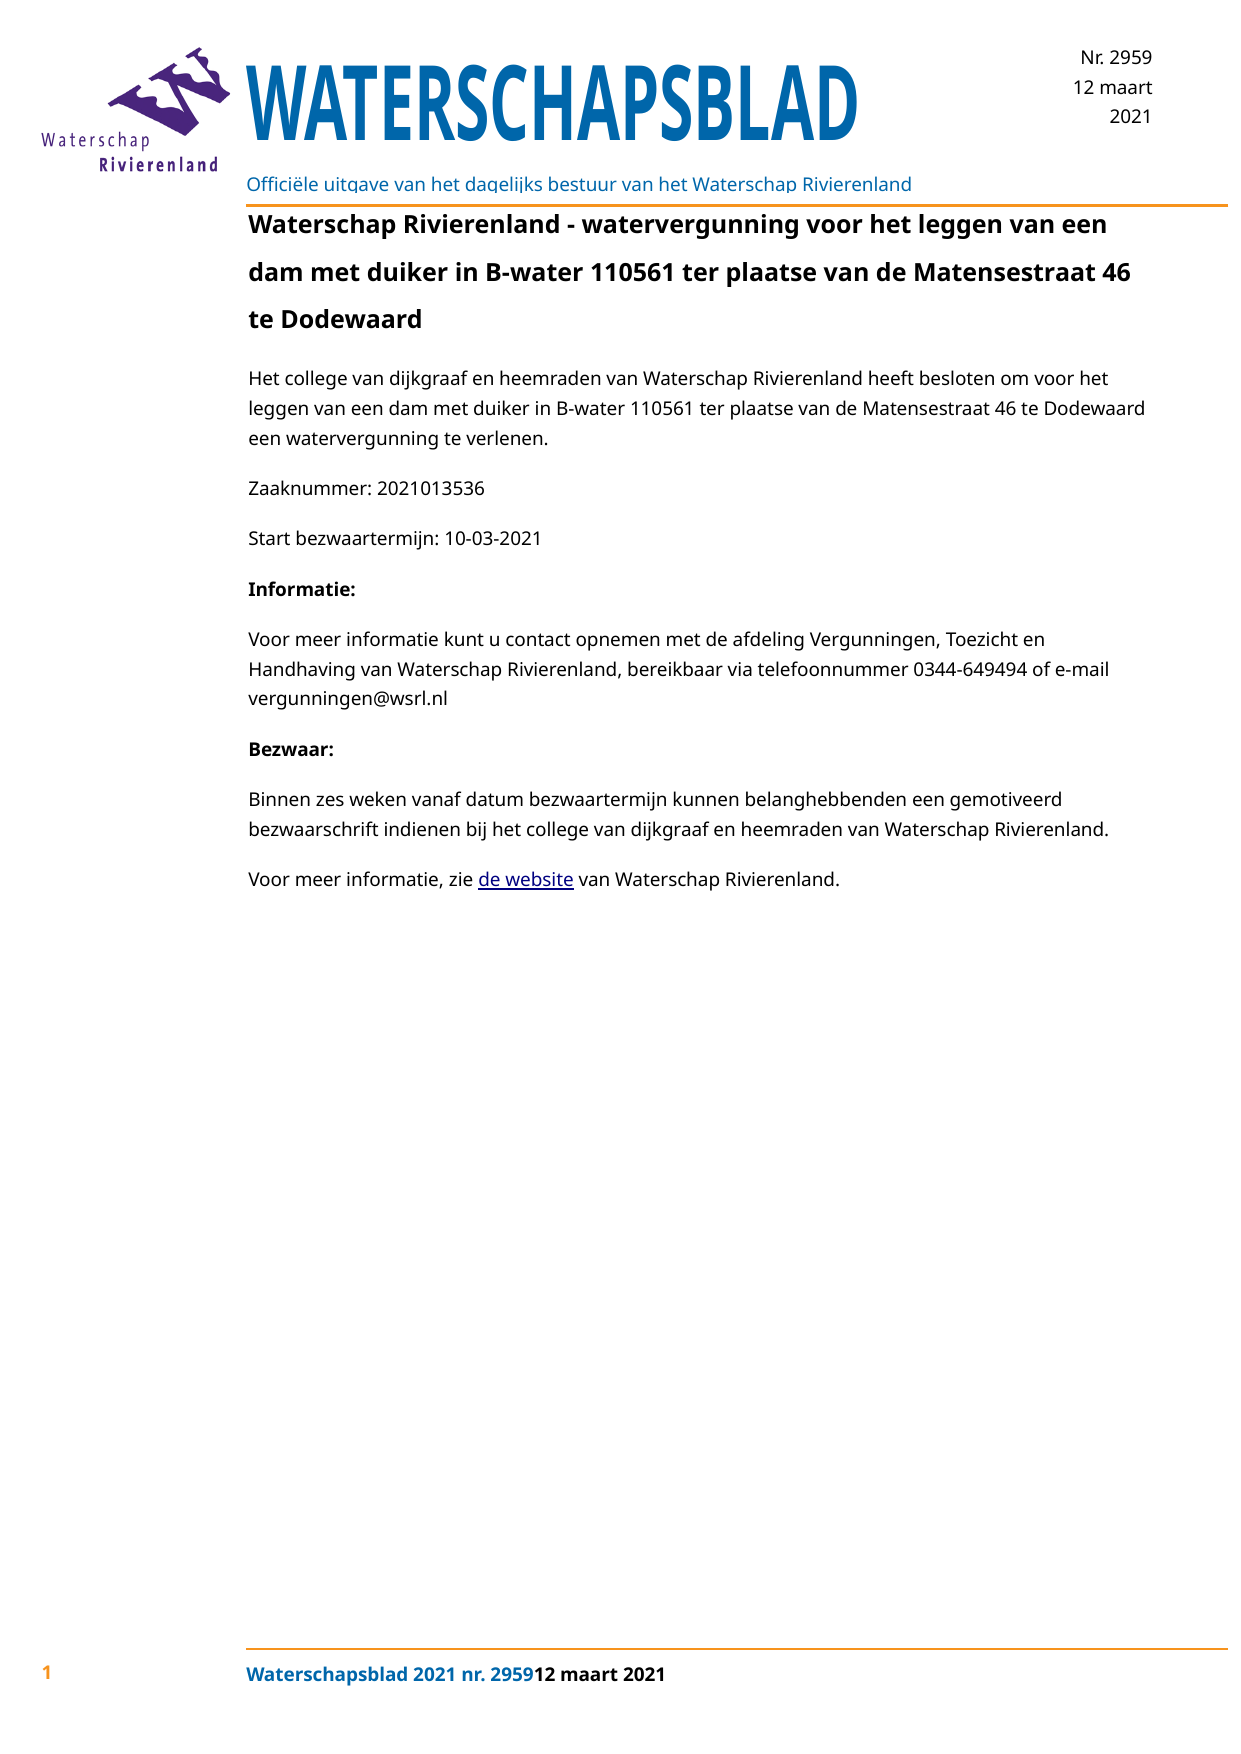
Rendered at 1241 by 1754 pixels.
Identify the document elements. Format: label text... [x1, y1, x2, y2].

text Zaaknummer: 2021013536 [248, 475, 1152, 501]
picture [41, 47, 231, 172]
text Het college van dijkgraaf en heemraden van Waterschap Rivierenland heeft besloten om voor het leggen van een dam met duiker in B-water 110561 ter plaatse van de Matensestraat 46 te Dodewaard een watervergunning te verlenen. [248, 366, 1152, 450]
text Bezwaar: [248, 736, 1152, 762]
text Voor meer informatie, zie de website van Waterschap Rivierenland. [248, 866, 1152, 892]
text Binnen zes weken vanaf datum bezwaartermijn kunnen belanghebbenden een gemotiveerd bezwaarschrift indienen bij het college van dijkgraaf en heemraden van Waterschap Rivierenland. [248, 786, 1152, 842]
text Start bezwaartermijn: 10-03-2021 [248, 526, 1152, 551]
text Voor meer informatie kunt u contact opnemen met de afdeling Vergunningen, Toezicht en Handhaving van Waterschap Rivierenland, bereikbaar via telefoonnummer 0344-649494 of e-mail vergunningen@wsrl.nl [248, 626, 1152, 711]
text Informatie: [248, 576, 1152, 602]
text Waterschap Rivierenland - watervergunning voor het leggen van een dam met duiker in B-water 110561 ter plaatse van de Matensestraat 46 te Dodewaard [248, 207, 1152, 336]
